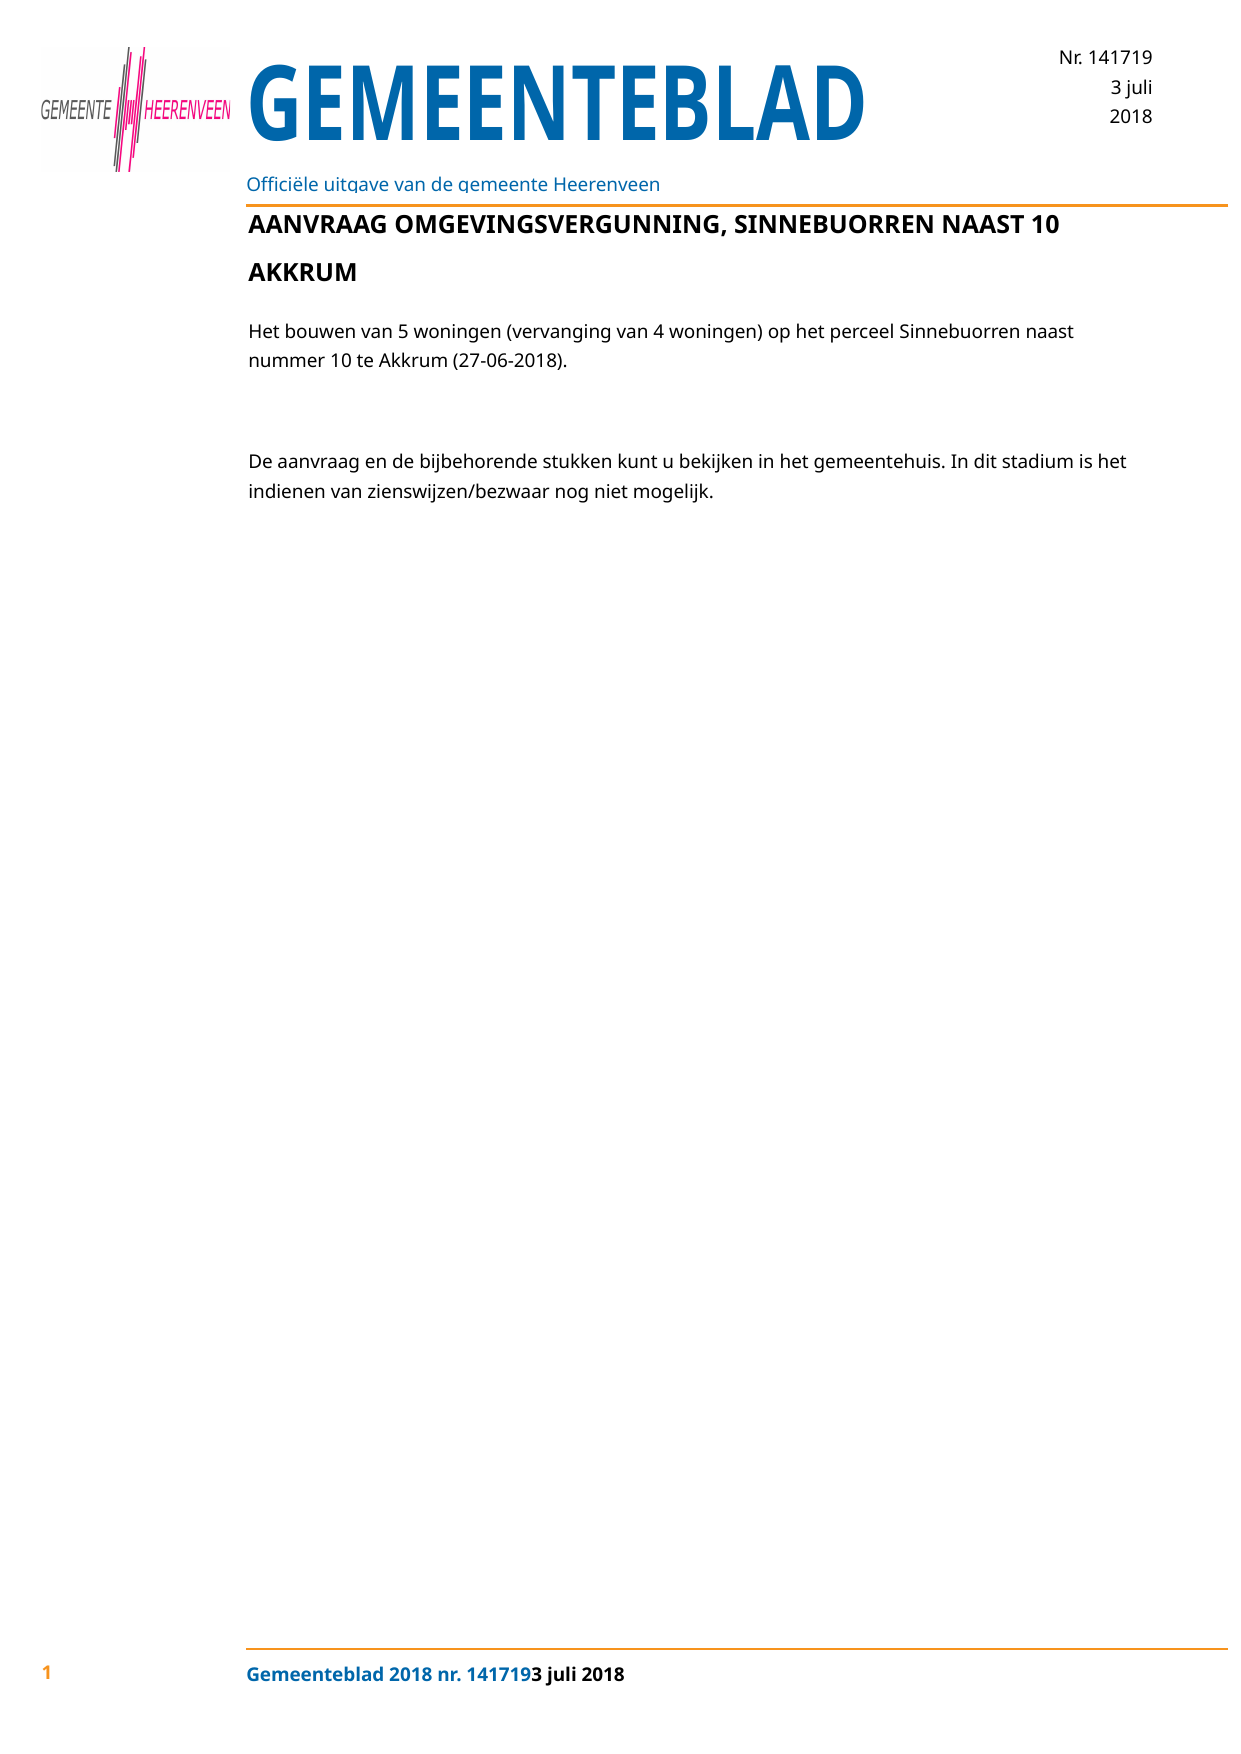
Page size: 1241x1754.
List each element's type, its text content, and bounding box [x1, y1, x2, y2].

picture [41, 47, 231, 172]
text De aanvraag en de bijbehorende stukken kunt u bekijken in het gemeentehuis. In dit stadium is het indienen van zienswijzen/bezwaar nog niet mogelijk. [248, 448, 1152, 504]
text AANVRAAG OMGEVINGSVERGUNNING, SINNEBUORREN NAAST 10 AKKRUM [248, 207, 1152, 288]
text Het bouwen van 5 woningen (vervanging van 4 woningen) op het perceel Sinnebuorren naast nummer 10 te Akkrum (27-06-2018). [248, 318, 1152, 373]
